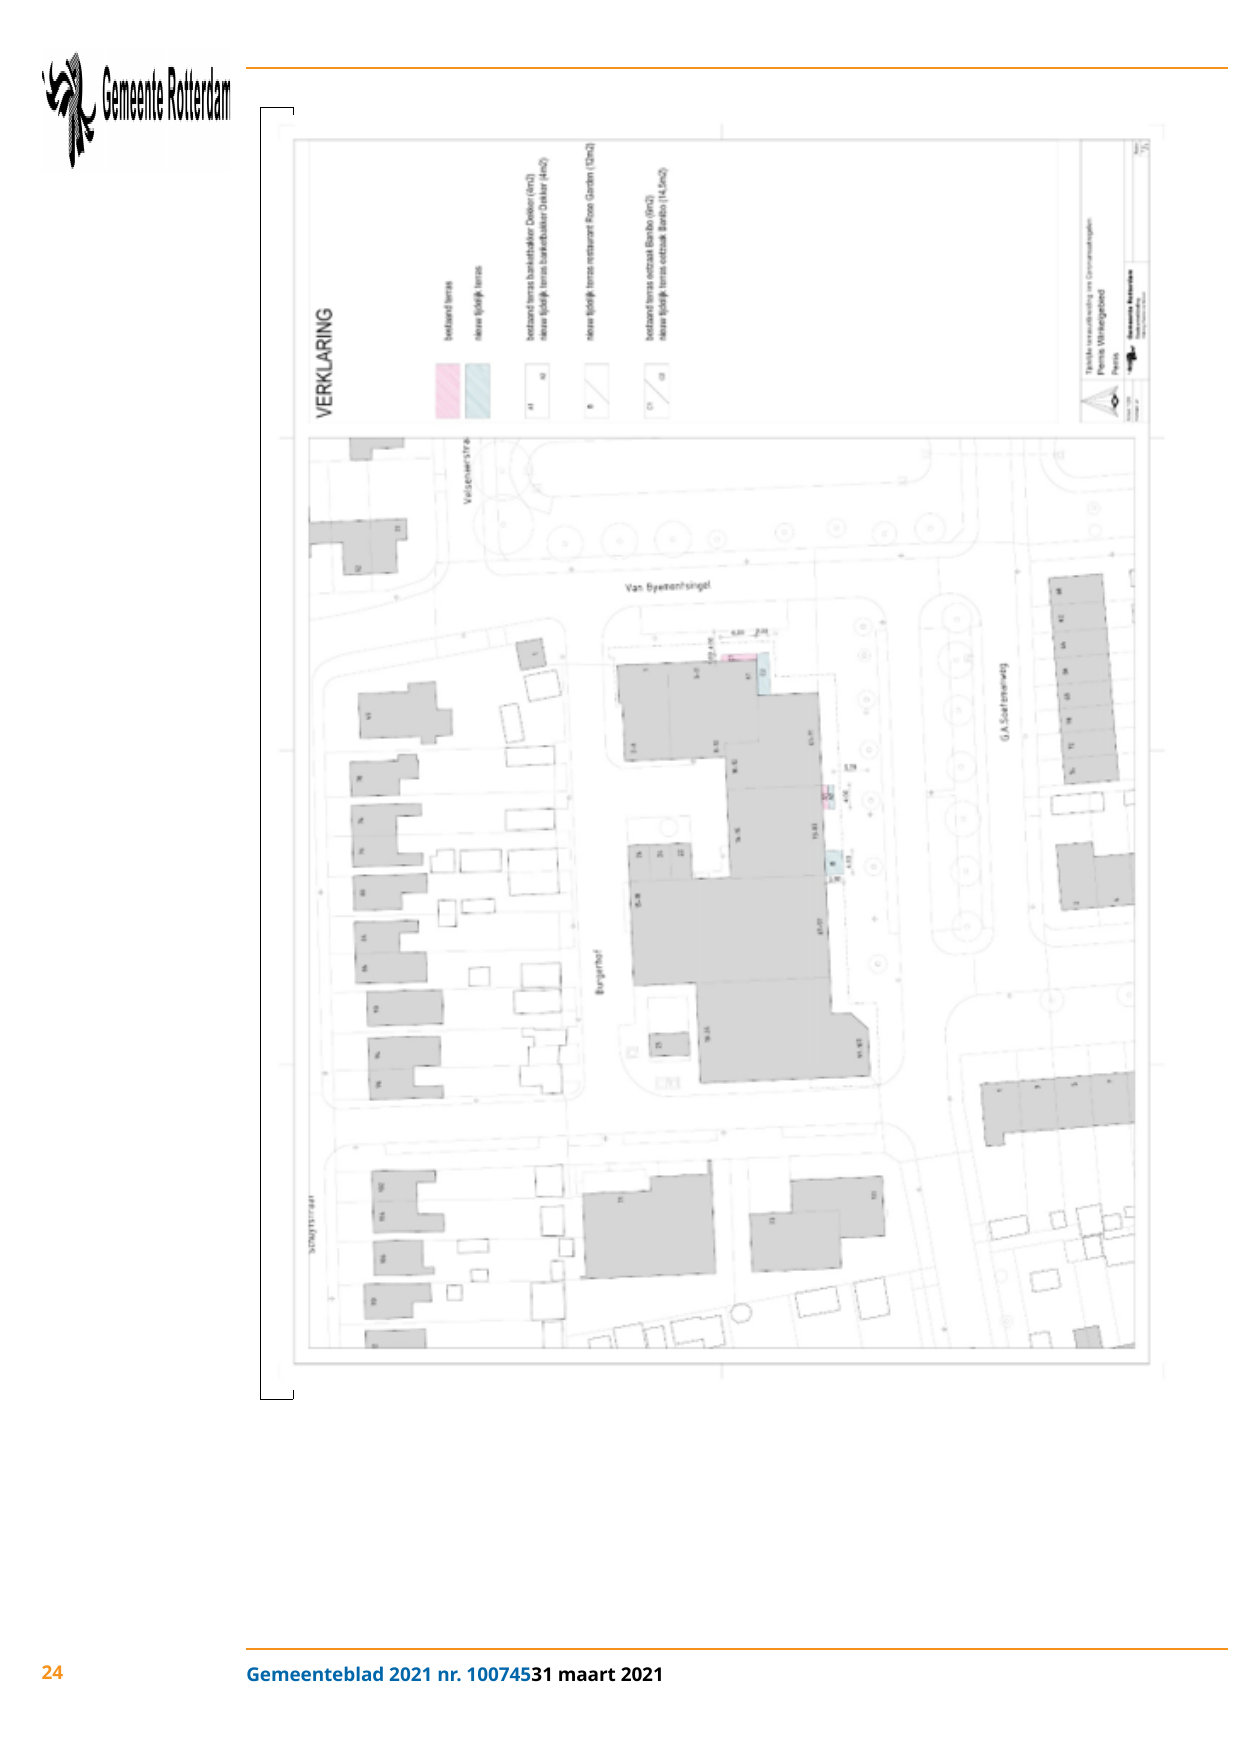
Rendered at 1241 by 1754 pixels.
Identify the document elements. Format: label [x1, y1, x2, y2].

picture [268, 115, 1173, 1390]
picture [41, 47, 231, 172]
